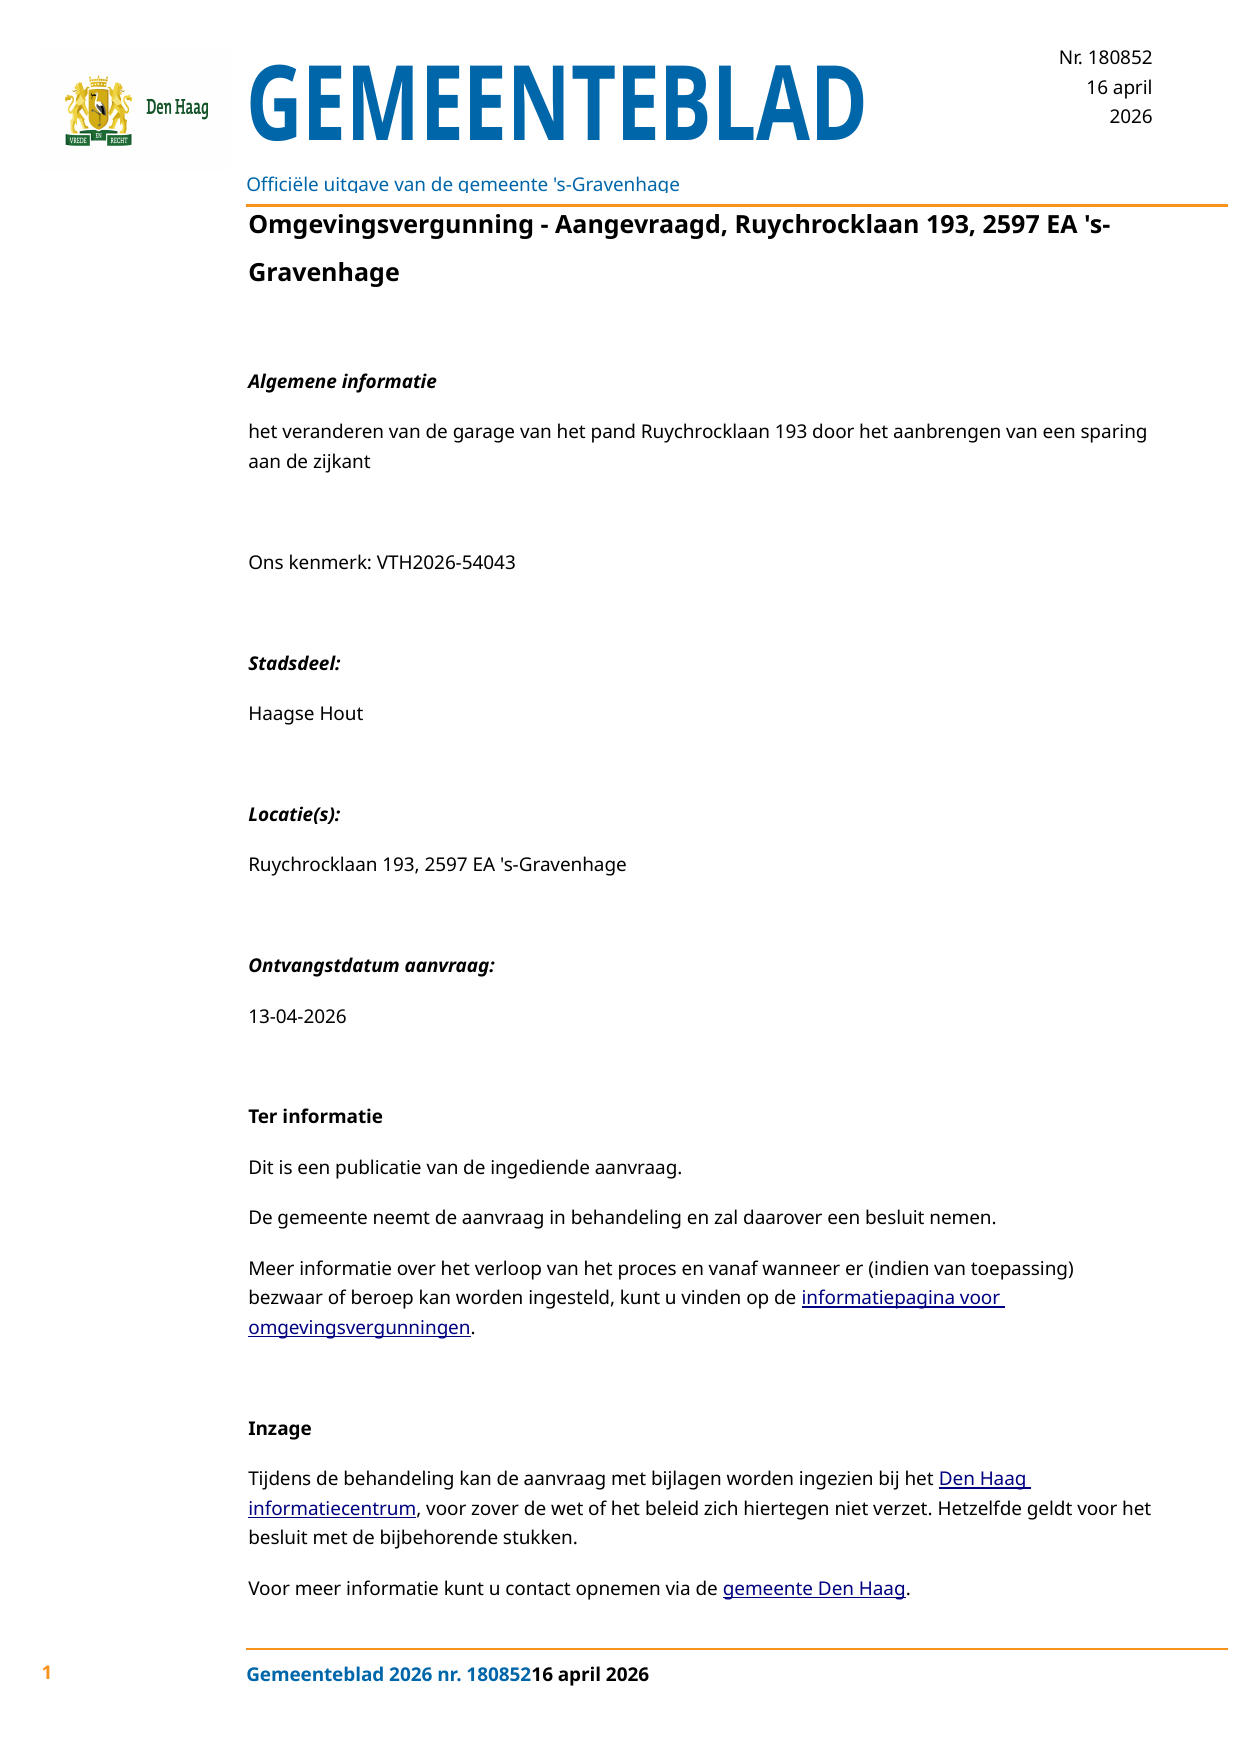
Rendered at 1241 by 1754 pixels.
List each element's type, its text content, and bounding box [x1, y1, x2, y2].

text Tijdens de behandeling kan de aanvraag met bijlagen worden ingezien bij het Den Haag informatiecentrum, voor zover de wet of het beleid zich hiertegen niet verzet. Hetzelfde geldt voor het besluit met de bijbehorende stukken. [248, 1465, 1152, 1550]
text Omgevingsvergunning - Aangevraagd, Ruychrocklaan 193, 2597 EA 's-Gravenhage [248, 207, 1152, 288]
text Inzage [248, 1415, 1152, 1441]
text De gemeente neemt de aanvraag in behandeling en zal daarover een besluit nemen. [248, 1204, 1152, 1230]
picture [41, 47, 231, 172]
text Ruychrocklaan 193, 2597 EA 's-Gravenhage [248, 852, 1152, 877]
text Haagse Hout [248, 700, 1152, 726]
text Voor meer informatie kunt u contact opnemen via de gemeente Den Haag. [248, 1575, 1152, 1601]
text Ons kenmerk: VTH2026-54043 [248, 549, 1152, 575]
text Algemene informatie [248, 368, 1152, 394]
text Ontvangstdatum aanvraag: [248, 952, 1152, 978]
text Meer informatie over het verloop van het proces en vanaf wanneer er (indien van toepassing) bezwaar of beroep kan worden ingesteld, kunt u vinden op de informatiepagina voor omgevingsvergunningen. [248, 1255, 1152, 1340]
text 13-04-2026 [248, 1003, 1152, 1029]
text Locatie(s): [248, 801, 1152, 827]
text Ter informatie [248, 1104, 1152, 1129]
text Stadsdeel: [248, 650, 1152, 676]
text het veranderen van de garage van het pand Ruychrocklaan 193 door het aanbrengen van een sparing aan de zijkant [248, 419, 1152, 474]
text Dit is een publicatie van de ingediende aanvraag. [248, 1154, 1152, 1180]
